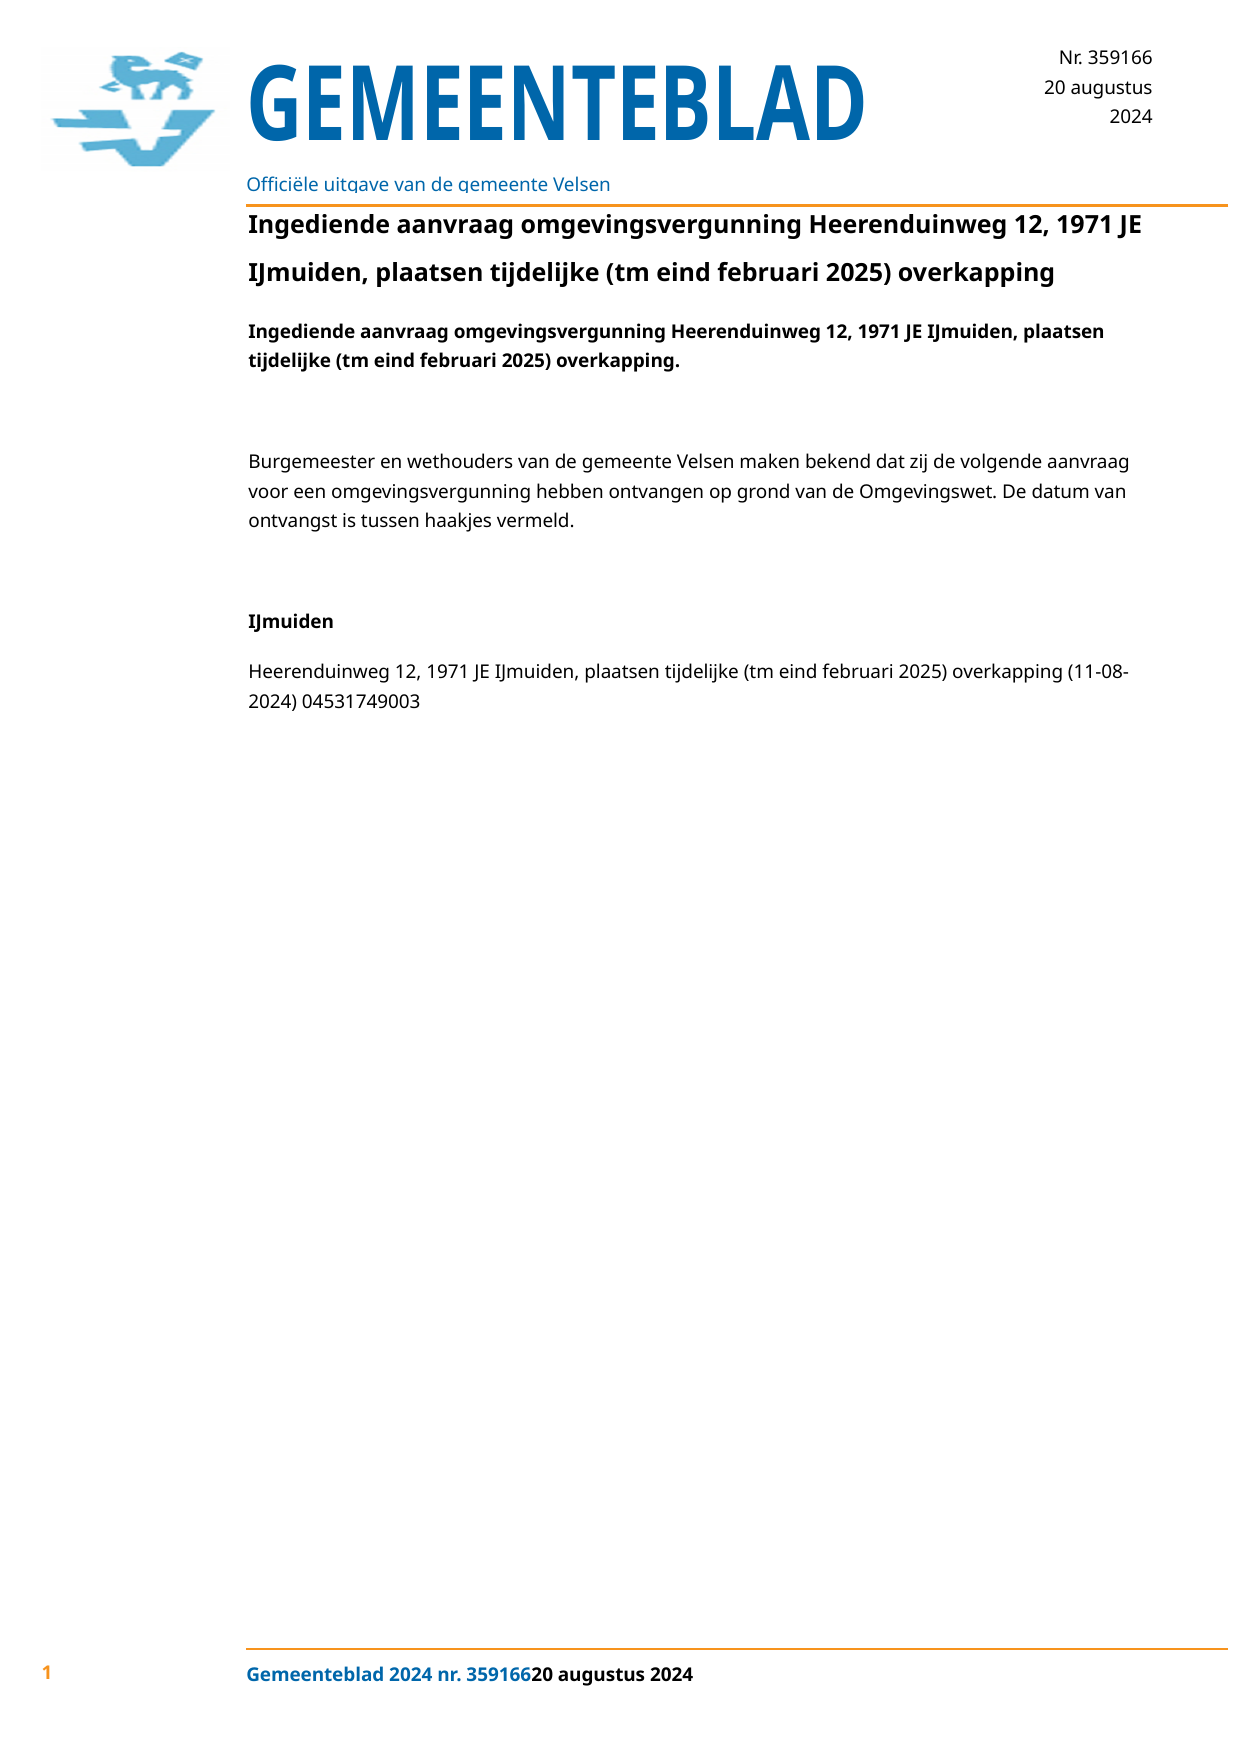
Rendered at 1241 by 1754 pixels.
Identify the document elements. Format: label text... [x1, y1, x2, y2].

text Ingediende aanvraag omgevingsvergunning Heerenduinweg 12, 1971 JE IJmuiden, plaatsen tijdelijke (tm eind februari 2025) overkapping. [248, 318, 1152, 373]
text Burgemeester en wethouders van de gemeente Velsen maken bekend dat zij de volgende aanvraag voor een omgevingsvergunning hebben ontvangen op grond van de Omgevingswet. De datum van ontvangst is tussen haakjes vermeld. [248, 448, 1152, 533]
text IJmuiden [248, 608, 1152, 634]
text Heerenduinweg 12, 1971 JE IJmuiden, plaatsen tijdelijke (tm eind februari 2025) overkapping (11-08-2024) 04531749003 [248, 659, 1152, 714]
text Ingediende aanvraag omgevingsvergunning Heerenduinweg 12, 1971 JE IJmuiden, plaatsen tijdelijke (tm eind februari 2025) overkapping [248, 207, 1152, 288]
picture [41, 47, 231, 172]
